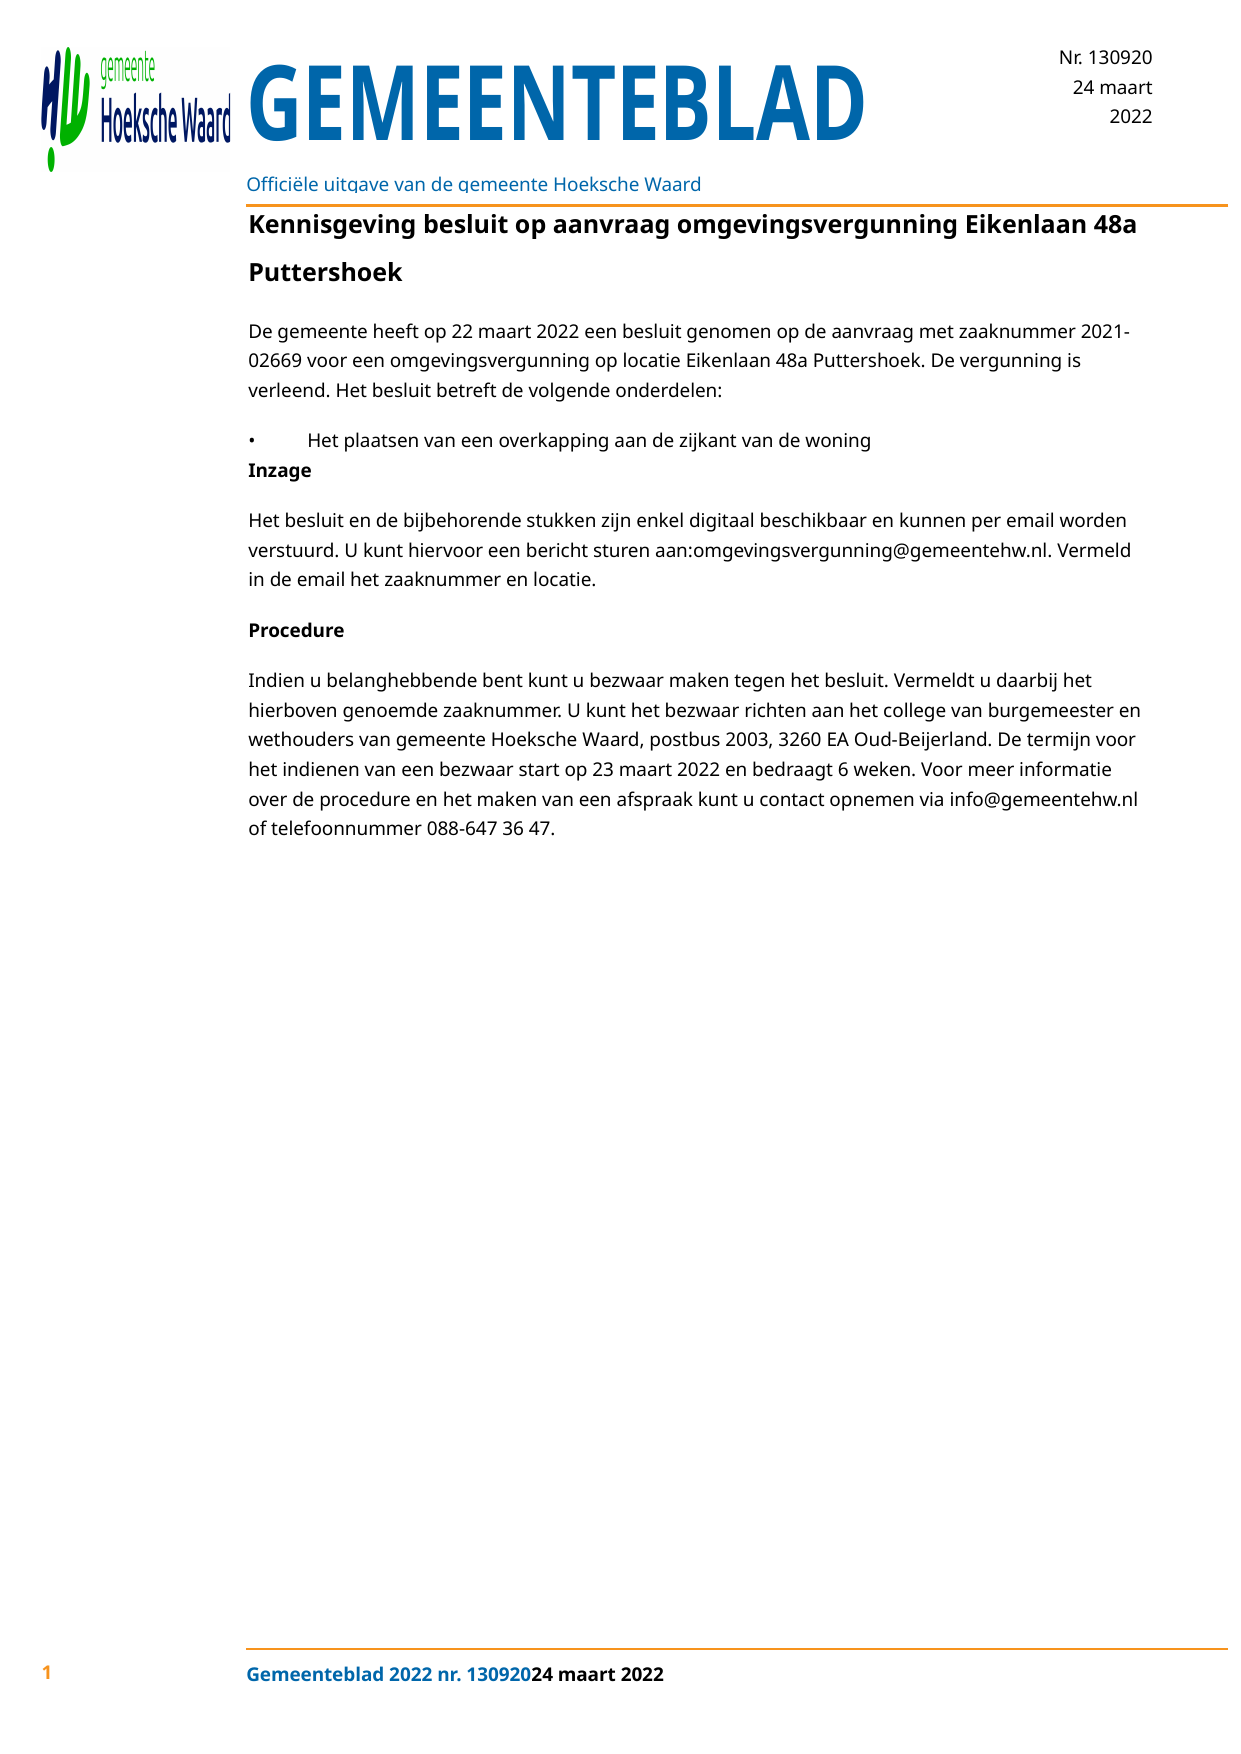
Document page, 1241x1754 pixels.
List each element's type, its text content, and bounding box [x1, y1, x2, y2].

text Inzage [248, 457, 1152, 483]
picture [41, 47, 231, 172]
text Procedure [248, 617, 1152, 643]
text Kennisgeving besluit op aanvraag omgevingsvergunning Eikenlaan 48a Puttershoek [248, 207, 1152, 288]
text Het besluit en de bijbehorende stukken zijn enkel digitaal beschikbaar en kunnen per email worden verstuurd. U kunt hiervoor een bericht sturen aan:omgevingsvergunning@gemeentehw.nl. Vermeld in de email het zaaknummer en locatie. [248, 507, 1152, 592]
text De gemeente heeft op 22 maart 2022 een besluit genomen op de aanvraag met zaaknummer 2021-02669 voor een omgevingsvergunning op locatie Eikenlaan 48a Puttershoek. De vergunning is verleend. Het besluit betreft de volgende onderdelen: [248, 318, 1152, 403]
text Indien u belanghebbende bent kunt u bezwaar maken tegen het besluit. Vermeldt u daarbij het hierboven genoemde zaaknummer. U kunt het bezwaar richten aan het college van burgemeester en wethouders van gemeente Hoeksche Waard, postbus 2003, 3260 EA Oud-Beijerland. De termijn voor het indienen van een bezwaar start op 23 maart 2022 en bedraagt 6 weken. Voor meer informatie over de procedure en het maken van een afspraak kunt u contact opnemen via info@gemeentehw.nl of telefoonnummer 088-647 36 47. [248, 667, 1152, 841]
list Het plaatsen van een overkapping aan de zijkant van de woning [248, 427, 1152, 453]
